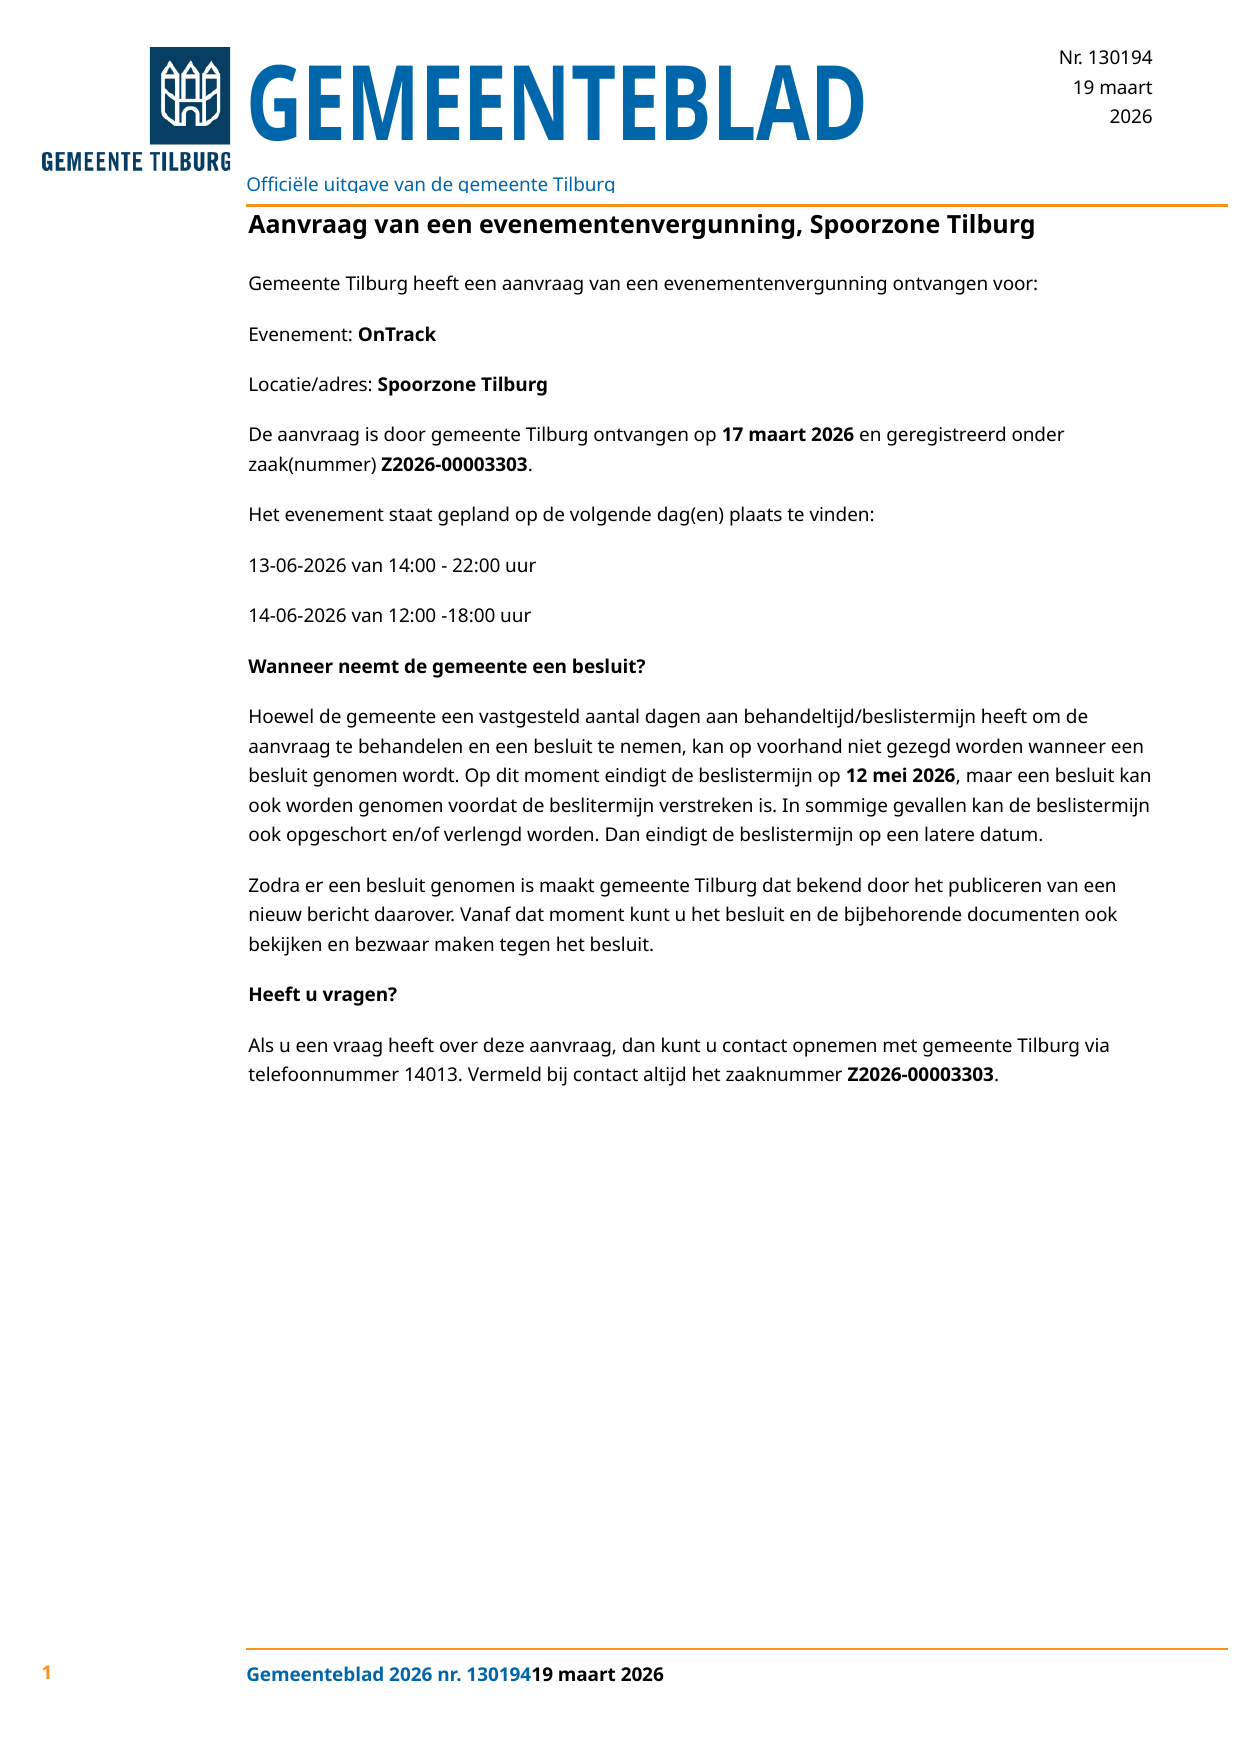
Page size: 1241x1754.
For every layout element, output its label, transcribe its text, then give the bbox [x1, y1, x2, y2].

text Hoewel de gemeente een vastgesteld aantal dagen aan behandeltijd/beslistermijn heeft om de aanvraag te behandelen en een besluit te nemen, kan op voorhand niet gezegd worden wanneer een besluit genomen wordt. Op dit moment eindigt de beslistermijn op 12 mei 2026, maar een besluit kan ook worden genomen voordat de beslitermijn verstreken is. In sommige gevallen kan de beslistermijn ook opgeschort en/of verlengd worden. Dan eindigt de beslistermijn op een latere datum. [248, 703, 1152, 847]
text 13-06-2026 van 14:00 - 22:00 uur [248, 552, 1152, 578]
text Het evenement staat gepland op de volgende dag(en) plaats te vinden: [248, 502, 1152, 527]
text Evenement: OnTrack [248, 321, 1152, 346]
text 14-06-2026 van 12:00 -18:00 uur [248, 602, 1152, 628]
text De aanvraag is door gemeente Tilburg ontvangen op 17 maart 2026 en geregistreerd onder zaak(nummer) Z2026-00003303. [248, 422, 1152, 477]
text Als u een vraag heeft over deze aanvraag, dan kunt u contact opnemen met gemeente Tilburg via telefoonnummer 14013. Vermeld bij contact altijd het zaaknummer Z2026-00003303. [248, 1032, 1152, 1087]
text Gemeente Tilburg heeft een aanvraag van een evenementenvergunning ontvangen voor: [248, 270, 1152, 296]
text Wanneer neemt de gemeente een besluit? [248, 653, 1152, 678]
text Heeft u vragen? [248, 982, 1152, 1007]
text Aanvraag van een evenementenvergunning, Spoorzone Tilburg [248, 207, 1152, 241]
text Zodra er een besluit genomen is maakt gemeente Tilburg dat bekend door het publiceren van een nieuw bericht daarover. Vanaf dat moment kunt u het besluit en de bijbehorende documenten ook bekijken en bezwaar maken tegen het besluit. [248, 872, 1152, 957]
picture [41, 47, 231, 172]
text Locatie/adres: Spoorzone Tilburg [248, 371, 1152, 397]
